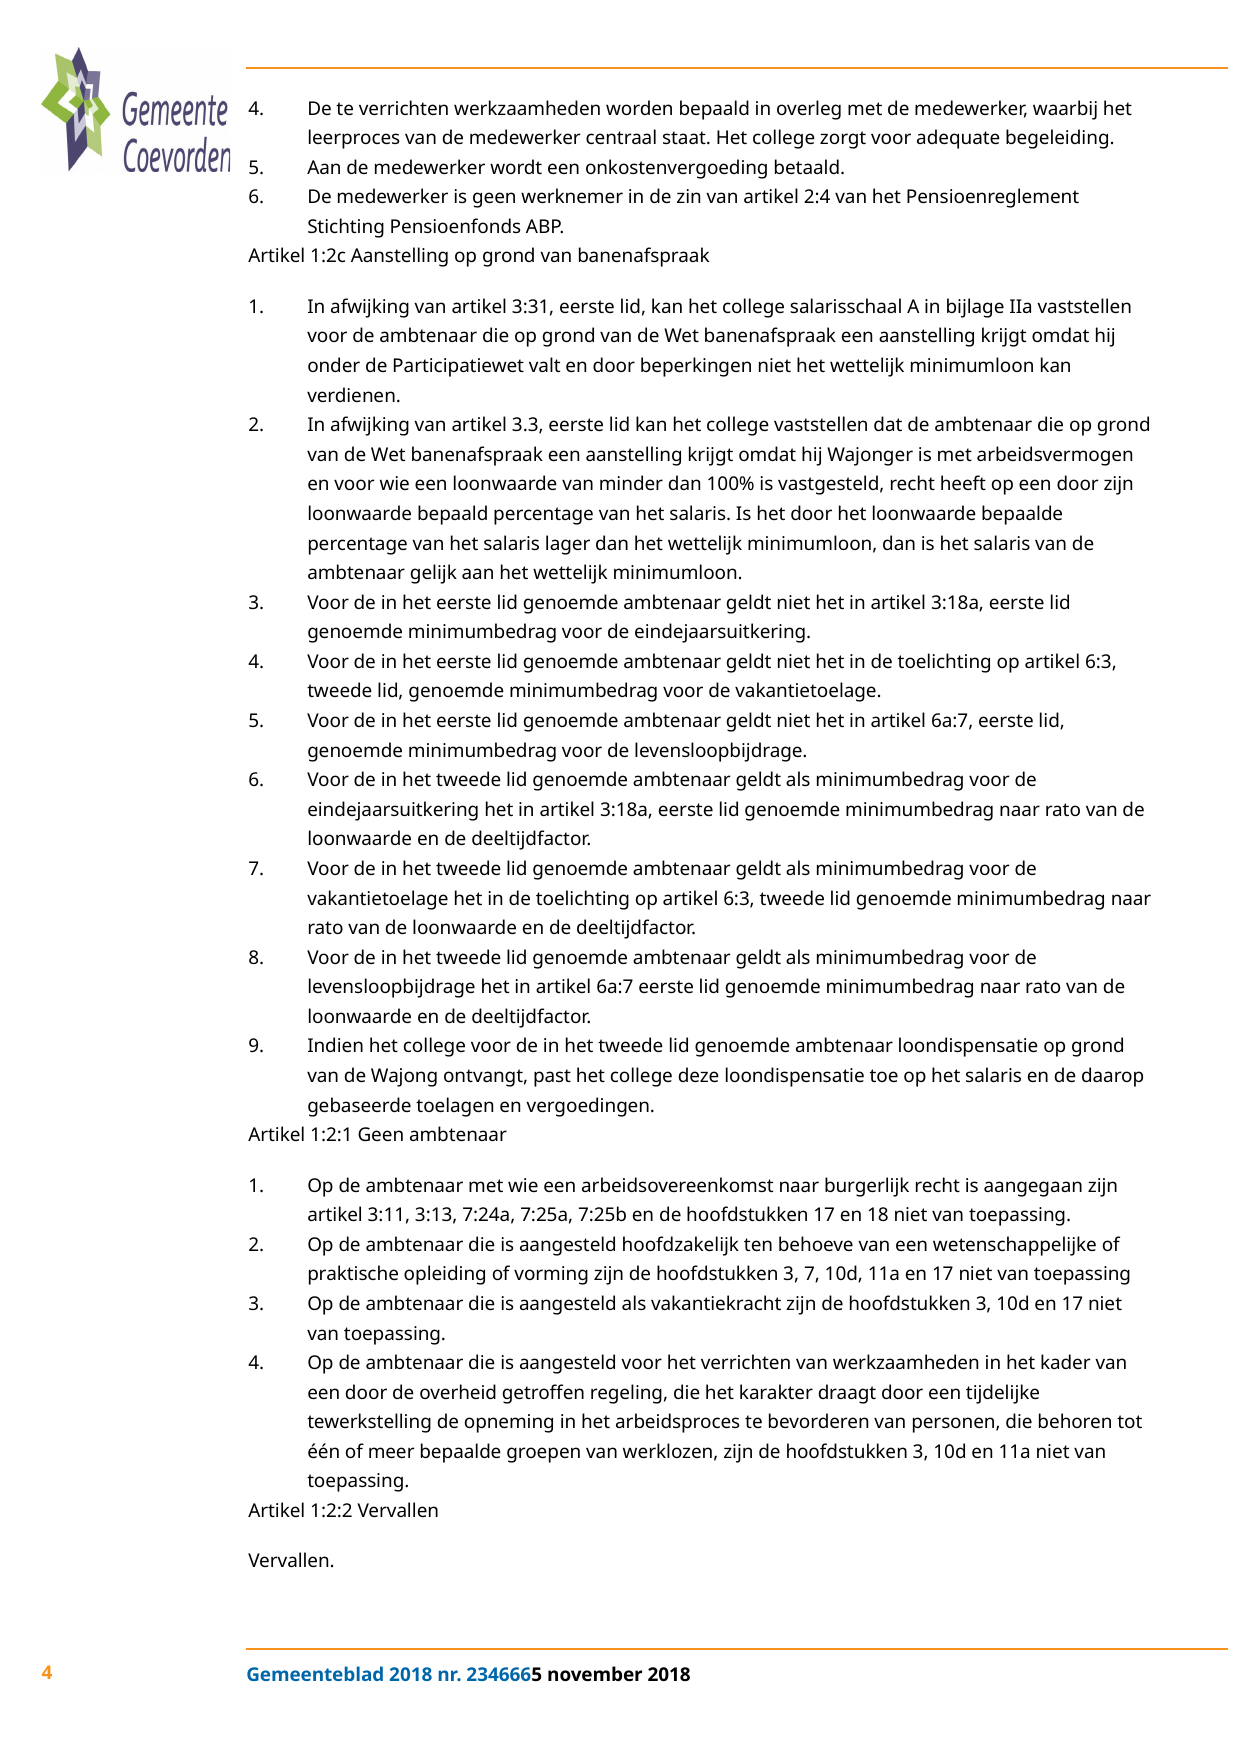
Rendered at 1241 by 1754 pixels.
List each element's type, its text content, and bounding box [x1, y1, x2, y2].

list Voor de in het eerste lid genoemde ambtenaar geldt niet het in artikel 3:18a, eerste lid genoemde minimumbedrag voor de eindejaarsuitkering. [248, 589, 1152, 644]
text Artikel 1:2c Aanstelling op grond van banenafspraak [248, 243, 1152, 268]
list Op de ambtenaar die is aangesteld hoofdzakelijk ten behoeve van een wetenschappelijke of praktische opleiding of vorming zijn de hoofdstukken 3, 7, 10d, 11a en 17 niet van toepassing [248, 1231, 1152, 1286]
list Voor de in het tweede lid genoemde ambtenaar geldt als minimumbedrag voor de vakantietoelage het in de toelichting op artikel 6:3, tweede lid genoemde minimumbedrag naar rato van de loonwaarde en de deeltijdfactor. [248, 855, 1152, 940]
list Op de ambtenaar met wie een arbeidsovereenkomst naar burgerlijk recht is aangegaan zijn artikel 3:11, 3:13, 7:24a, 7:25a, 7:25b en de hoofdstukken 17 en 18 niet van toepassing. [248, 1172, 1152, 1227]
text Vervallen. [248, 1548, 1152, 1573]
list In afwijking van artikel 3:31, eerste lid, kan het college salarisschaal A in bijlage IIa vaststellen voor de ambtenaar die op grond van de Wet banenafspraak een aanstelling krijgt omdat hij onder de Participatiewet valt en door beperkingen niet het wettelijk minimumloon kan verdienen. [248, 293, 1152, 408]
list Op de ambtenaar die is aangesteld voor het verrichten van werkzaamheden in het kader van een door de overheid getroffen regeling, die het karakter draagt door een tijdelijke tewerkstelling de opneming in het arbeidsproces te bevorderen van personen, die behoren tot één of meer bepaalde groepen van werklozen, zijn de hoofdstukken 3, 10d en 11a niet van toepassing. [248, 1349, 1152, 1493]
picture [41, 47, 231, 172]
text Artikel 1:2:1 Geen ambtenaar [248, 1121, 1152, 1147]
list Voor de in het tweede lid genoemde ambtenaar geldt als minimumbedrag voor de levensloopbijdrage het in artikel 6a:7 eerste lid genoemde minimumbedrag naar rato van de loonwaarde en de deeltijdfactor. [248, 944, 1152, 1029]
list Voor de in het eerste lid genoemde ambtenaar geldt niet het in artikel 6a:7, eerste lid, genoemde minimumbedrag voor de levensloopbijdrage. [248, 707, 1152, 763]
list Voor de in het eerste lid genoemde ambtenaar geldt niet het in de toelichting op artikel 6:3, tweede lid, genoemde minimumbedrag voor de vakantietoelage. [248, 648, 1152, 703]
text Artikel 1:2:2 Vervallen [248, 1497, 1152, 1523]
list Indien het college voor de in het tweede lid genoemde ambtenaar loondispensatie op grond van de Wajong ontvangt, past het college deze loondispensatie toe op het salaris en de daarop gebaseerde toelagen en vergoedingen. [248, 1033, 1152, 1118]
list Voor de in het tweede lid genoemde ambtenaar geldt als minimumbedrag voor de eindejaarsuitkering het in artikel 3:18a, eerste lid genoemde minimumbedrag naar rato van de loonwaarde en de deeltijdfactor. [248, 766, 1152, 851]
list Aan de medewerker wordt een onkostenvergoeding betaald. [248, 154, 1152, 180]
list De te verrichten werkzaamheden worden bepaald in overleg met de medewerker, waarbij het leerproces van de medewerker centraal staat. Het college zorgt voor adequate begeleiding. [248, 95, 1152, 150]
list In afwijking van artikel 3.3, eerste lid kan het college vaststellen dat de ambtenaar die op grond van de Wet banenafspraak een aanstelling krijgt omdat hij Wajonger is met arbeidsvermogen en voor wie een loonwaarde van minder dan 100% is vastgesteld, recht heeft op een door zijn loonwaarde bepaald percentage van het salaris. Is het door het loonwaarde bepaalde percentage van het salaris lager dan het wettelijk minimumloon, dan is het salaris van de ambtenaar gelijk aan het wettelijk minimumloon. [248, 411, 1152, 585]
list Op de ambtenaar die is aangesteld als vakantiekracht zijn de hoofdstukken 3, 10d en 17 niet van toepassing. [248, 1290, 1152, 1346]
list De medewerker is geen werknemer in de zin van artikel 2:4 van het Pensioenreglement Stichting Pensioenfonds ABP. [248, 183, 1152, 239]
